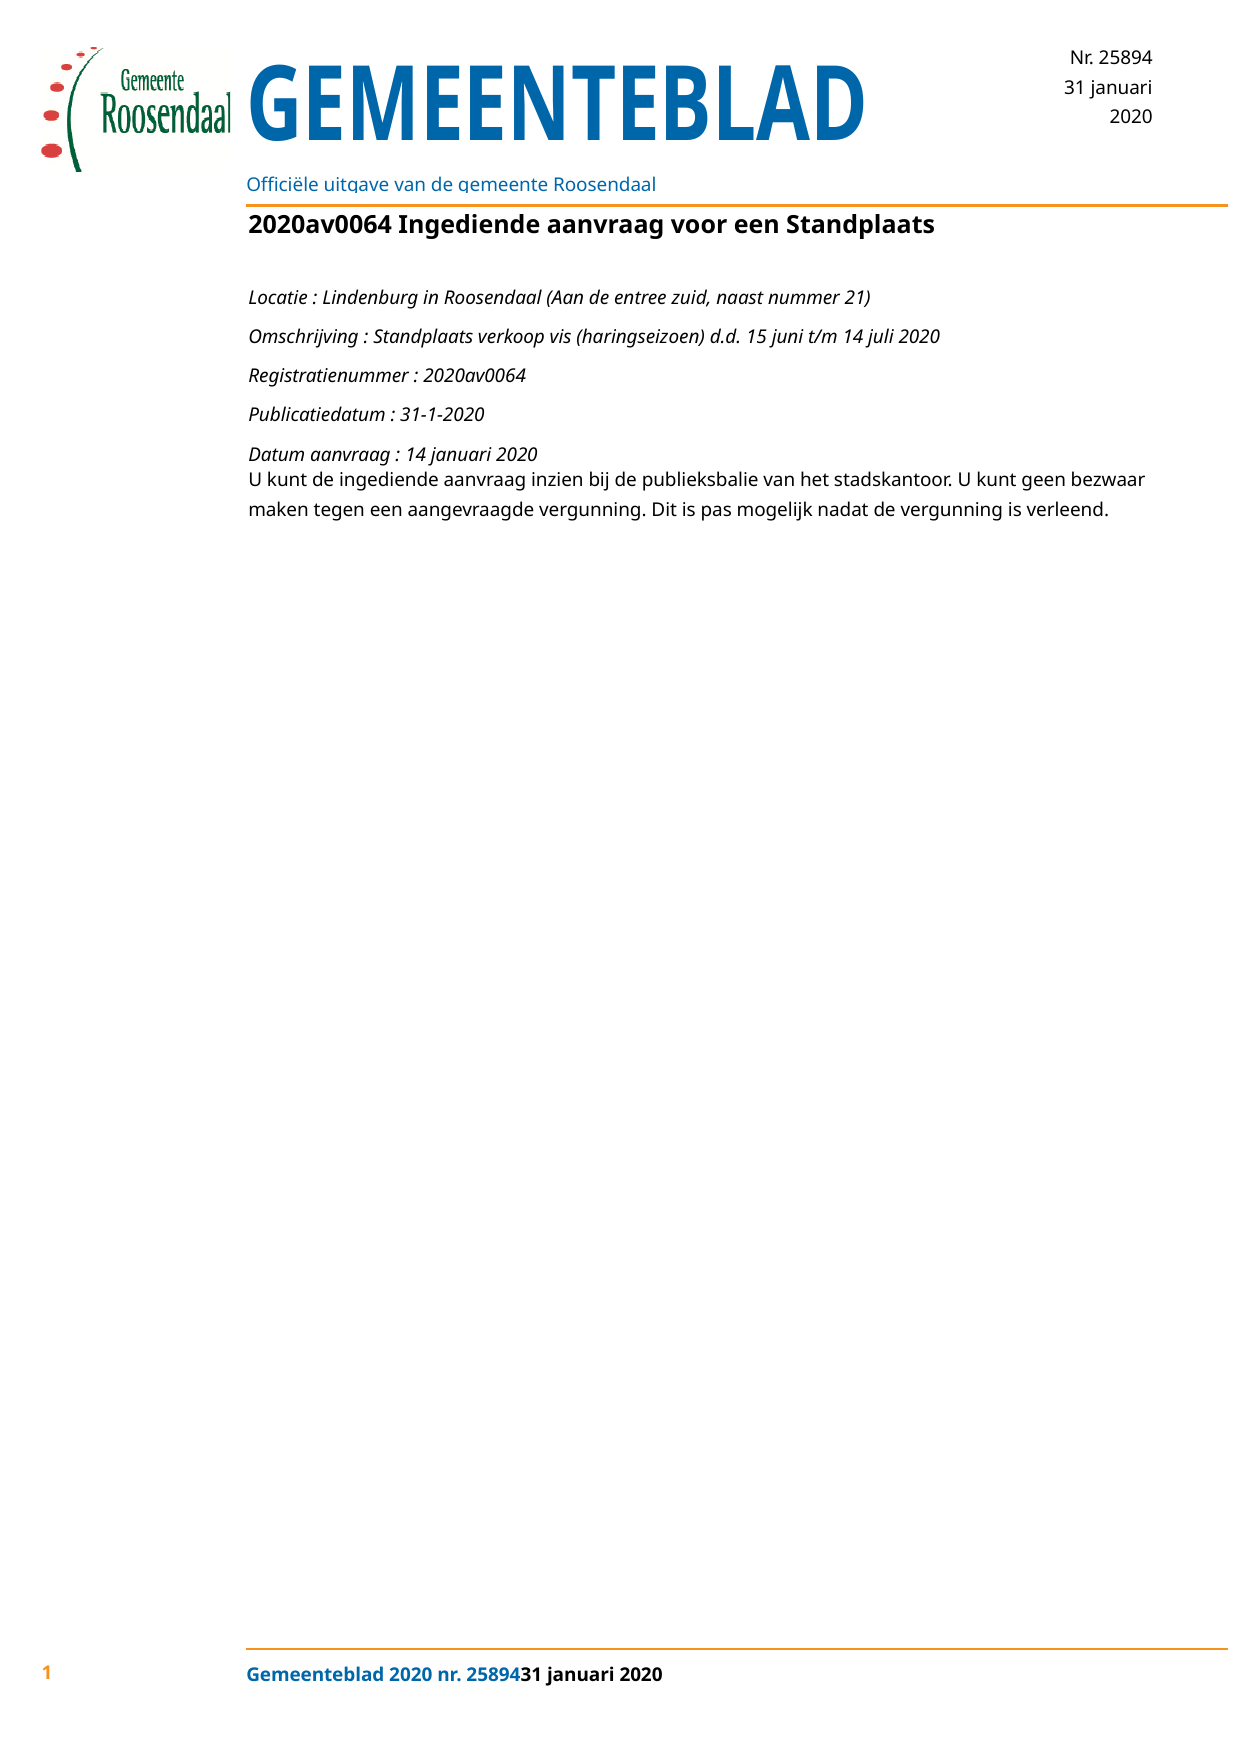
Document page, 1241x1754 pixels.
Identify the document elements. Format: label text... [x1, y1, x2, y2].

text Registratienummer : 2020av0064 [248, 362, 1152, 388]
text Publicatiedatum : 31-1-2020 [248, 402, 1152, 427]
text U kunt de ingediende aanvraag inzien bij de publieksbalie van het stadskantoor. U kunt geen bezwaar maken tegen een aangevraagde vergunning. Dit is pas mogelijk nadat de vergunning is verleend. [248, 467, 1152, 522]
picture [41, 47, 231, 172]
text Omschrijving : Standplaats verkoop vis (haringseizoen) d.d. 15 juni t/m 14 juli 2020 [248, 323, 1152, 349]
text Locatie : Lindenburg in Roosendaal (Aan de entree zuid, naast nummer 21) [248, 284, 1152, 309]
text 2020av0064 Ingediende aanvraag voor een Standplaats [248, 207, 1152, 241]
text Datum aanvraag : 14 januari 2020 [248, 441, 1152, 467]
